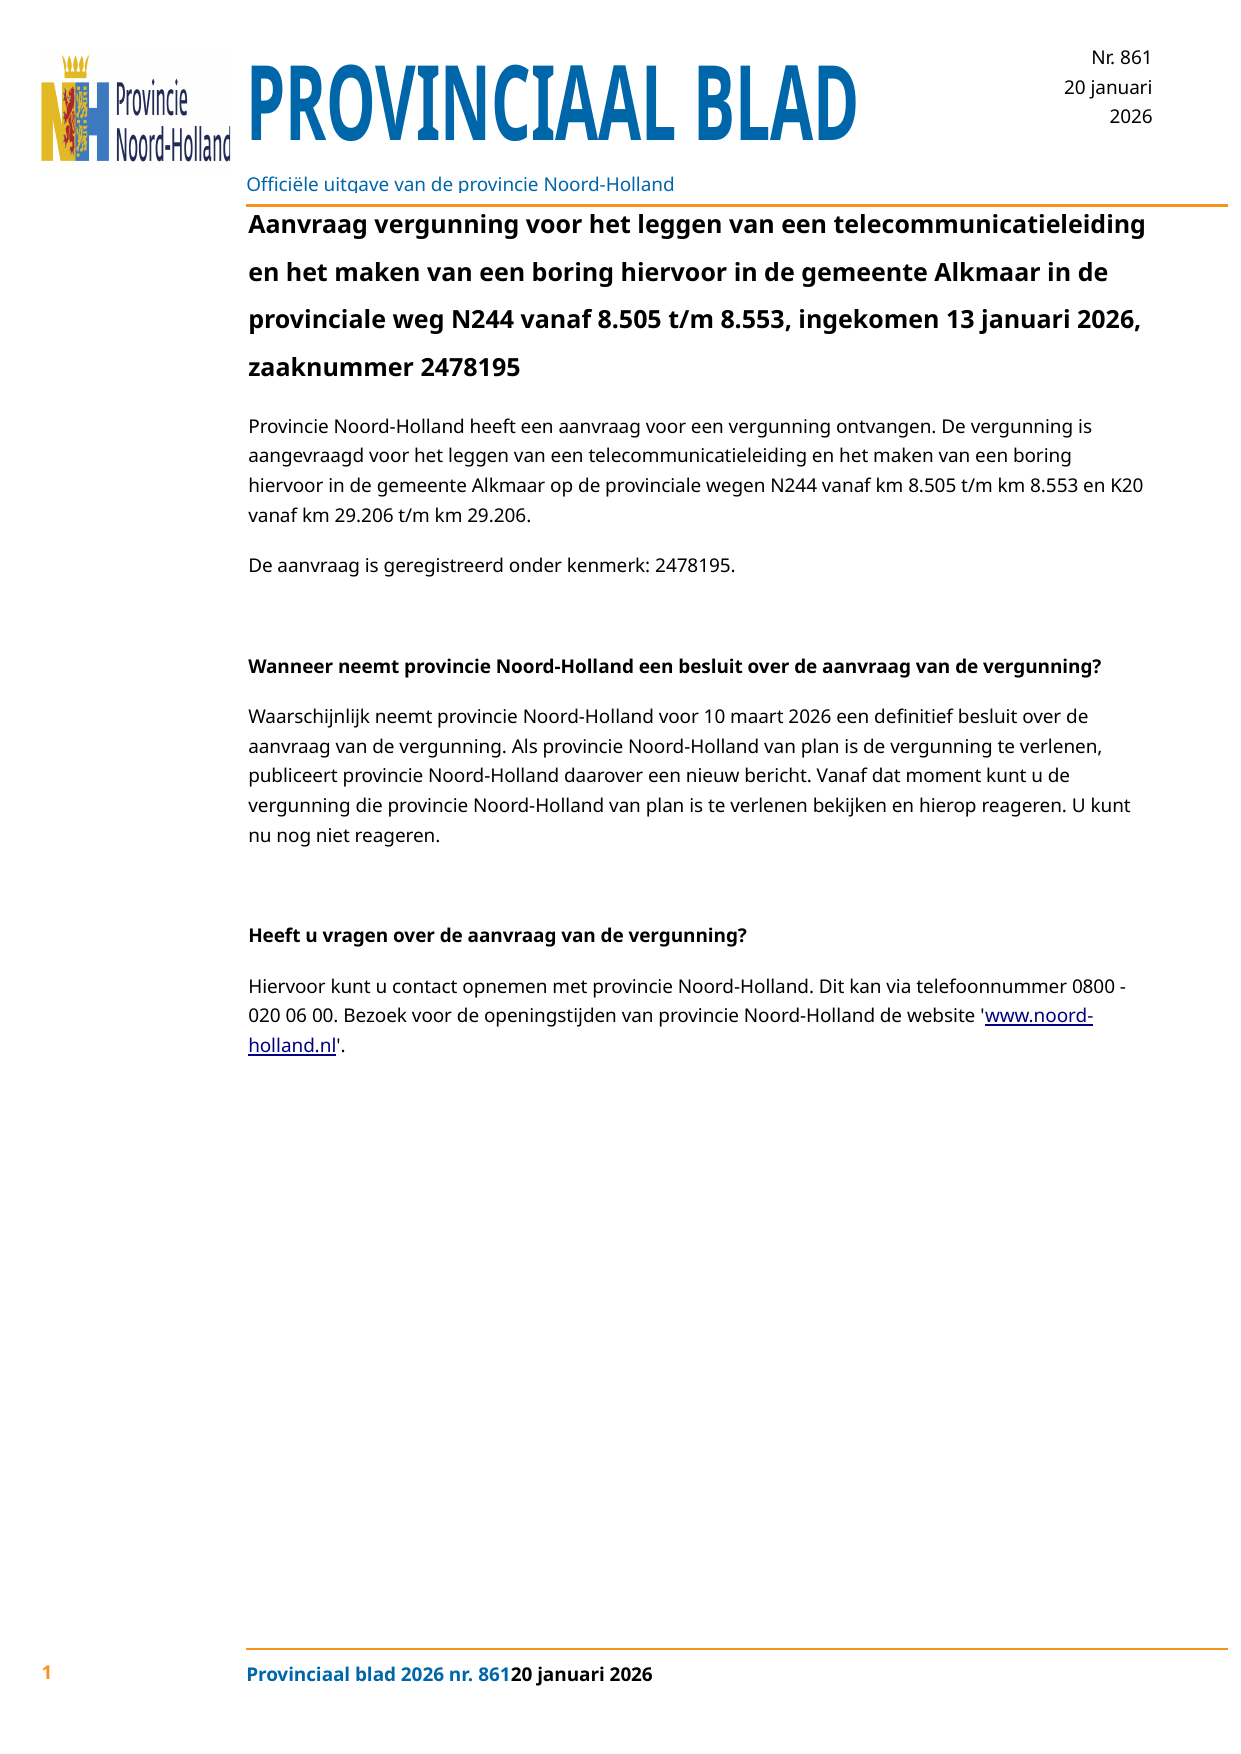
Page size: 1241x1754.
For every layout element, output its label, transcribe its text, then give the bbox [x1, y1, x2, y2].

text Wanneer neemt provincie Noord-Holland een besluit over de aanvraag van de vergunning? [248, 653, 1152, 679]
text Provincie Noord-Holland heeft een aanvraag voor een vergunning ontvangen. De vergunning is aangevraagd voor het leggen van een telecommunicatieleiding en het maken van een boring hiervoor in de gemeente Alkmaar op de provinciale wegen N244 vanaf km 8.505 t/m km 8.553 en K20 vanaf km 29.206 t/m km 29.206. [248, 413, 1152, 528]
text Waarschijnlijk neemt provincie Noord-Holland voor 10 maart 2026 een definitief besluit over de aanvraag van de vergunning. Als provincie Noord-Holland van plan is de vergunning te verlenen, publiceert provincie Noord-Holland daarover een nieuw bericht. Vanaf dat moment kunt u de vergunning die provincie Noord-Holland van plan is te verlenen bekijken en hierop reageren. U kunt nu nog niet reageren. [248, 703, 1152, 848]
text Hiervoor kunt u contact opnemen met provincie Noord-Holland. Dit kan via telefoonnummer 0800 - 020 06 00. Bezoek voor de openingstijden van provincie Noord-Holland de website 'www.noord-holland.nl'. [248, 973, 1152, 1058]
text Aanvraag vergunning voor het leggen van een telecommunicatieleiding en het maken van een boring hiervoor in de gemeente Alkmaar in de provinciale weg N244 vanaf 8.505 t/m 8.553, ingekomen 13 januari 2026, zaaknummer 2478195 [248, 207, 1152, 384]
text Heeft u vragen over de aanvraag van de vergunning? [248, 923, 1152, 948]
text De aanvraag is geregistreerd onder kenmerk: 2478195. [248, 552, 1152, 578]
picture [41, 47, 231, 172]
